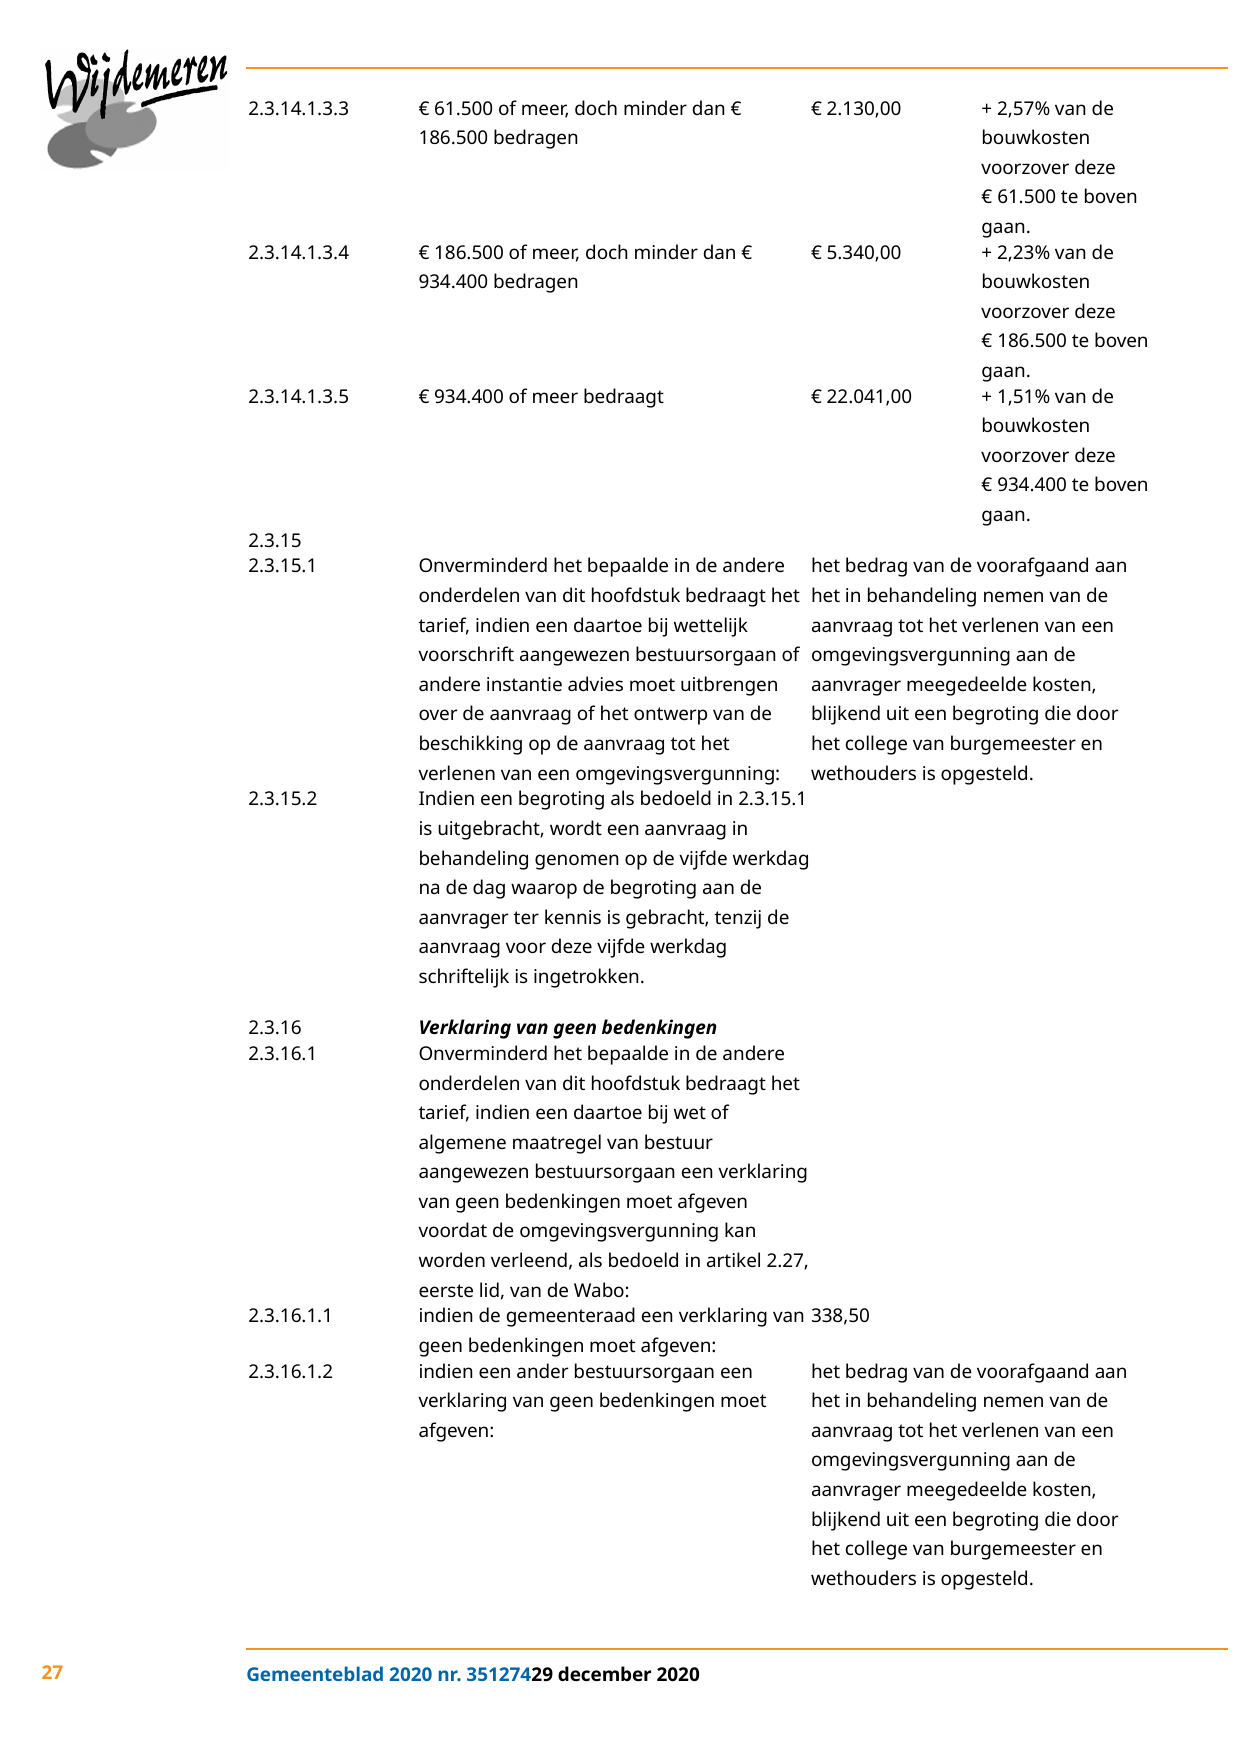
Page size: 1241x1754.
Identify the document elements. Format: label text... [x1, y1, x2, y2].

table_cell Verklaring van geen bedenkingen [418, 1015, 811, 1040]
table_cell [981, 1015, 1152, 1040]
table_cell [418, 527, 811, 553]
table_cell 2.3.16 [248, 1015, 418, 1040]
table_cell € 2.130,00 [811, 95, 981, 239]
table_cell het bedrag van de voorafgaand aan het in behandeling nemen van de aanvraag tot het verlenen van een omgevingsvergunning aan de aanvrager meegedeelde kosten, blijkend uit een begroting die door het college van burgemeester en wethouders is opgesteld. [811, 1358, 1152, 1591]
table_cell € 934.400 of meer bedraagt [418, 383, 811, 527]
table_cell 2.3.15 [248, 527, 418, 553]
table_cell 2.3.16.1.2 [248, 1358, 418, 1591]
table_cell 2.3.16.1 [248, 1040, 418, 1303]
table_cell 2.3.14.1.3.4 [248, 239, 418, 383]
table_cell [811, 1040, 981, 1303]
table_cell [811, 989, 981, 1014]
table_cell € 186.500 of meer, doch minder dan € 934.400 bedragen [418, 239, 811, 383]
table_cell 2.3.15.1 [248, 553, 418, 786]
table_cell [981, 989, 1152, 1014]
table_cell het bedrag van de voorafgaand aan het in behandeling nemen van de aanvraag tot het verlenen van een omgevingsvergunning aan de aanvrager meegedeelde kosten, blijkend uit een begroting die door het college van burgemeester en wethouders is opgesteld. [811, 553, 1152, 786]
table_cell 2.3.16.1.1 [248, 1303, 418, 1358]
table_cell [981, 1303, 1152, 1358]
table_cell 2.3.14.1.3.3 [248, 95, 418, 239]
table_cell 338,50 [811, 1303, 981, 1358]
table_cell € 61.500 of meer, doch minder dan € 186.500 bedragen [418, 95, 811, 239]
table_cell [248, 989, 418, 1014]
table_cell 2.3.15.2 [248, 786, 418, 989]
table_cell [981, 786, 1152, 989]
table_cell 2.3.14.1.3.5 [248, 383, 418, 527]
table_cell + 2,57% van de bouwkosten voorzover deze € 61.500 te boven gaan. [981, 95, 1152, 239]
table_cell € 5.340,00 [811, 239, 981, 383]
picture [41, 47, 231, 172]
table_cell Onverminderd het bepaalde in de andere onderdelen van dit hoofdstuk bedraagt het tarief, indien een daartoe bij wet of algemene maatregel van bestuur aangewezen bestuursorgaan een verklaring van geen bedenkingen moet afgeven voordat de omgevingsvergunning kan worden verleend, als bedoeld in artikel 2.27, eerste lid, van de Wabo: [418, 1040, 811, 1303]
table_cell + 1,51% van de bouwkosten voorzover deze € 934.400 te boven gaan. [981, 383, 1152, 527]
table_cell [981, 527, 1152, 553]
table_cell [418, 989, 811, 1014]
table_cell indien de gemeenteraad een verklaring van geen bedenkingen moet afgeven: [418, 1303, 811, 1358]
table_cell [981, 1040, 1152, 1303]
table_cell + 2,23% van de bouwkosten voorzover deze € 186.500 te boven gaan. [981, 239, 1152, 383]
table_cell [811, 786, 981, 989]
table_cell Indien een begroting als bedoeld in 2.3.15.1 is uitgebracht, wordt een aanvraag in behandeling genomen op de vijfde werkdag na de dag waarop de begroting aan de aanvrager ter kennis is gebracht, tenzij de aanvraag voor deze vijfde werkdag schriftelijk is ingetrokken. [418, 786, 811, 989]
table_cell [811, 527, 981, 553]
table_cell Onverminderd het bepaalde in de andere onderdelen van dit hoofdstuk bedraagt het tarief, indien een daartoe bij wettelijk voorschrift aangewezen bestuursorgaan of andere instantie advies moet uitbrengen over de aanvraag of het ontwerp van de beschikking op de aanvraag tot het verlenen van een omgevingsvergunning: [418, 553, 811, 786]
table_cell indien een ander bestuursorgaan een verklaring van geen bedenkingen moet afgeven: [418, 1358, 811, 1591]
table_cell [811, 1015, 981, 1040]
table_cell € 22.041,00 [811, 383, 981, 527]
